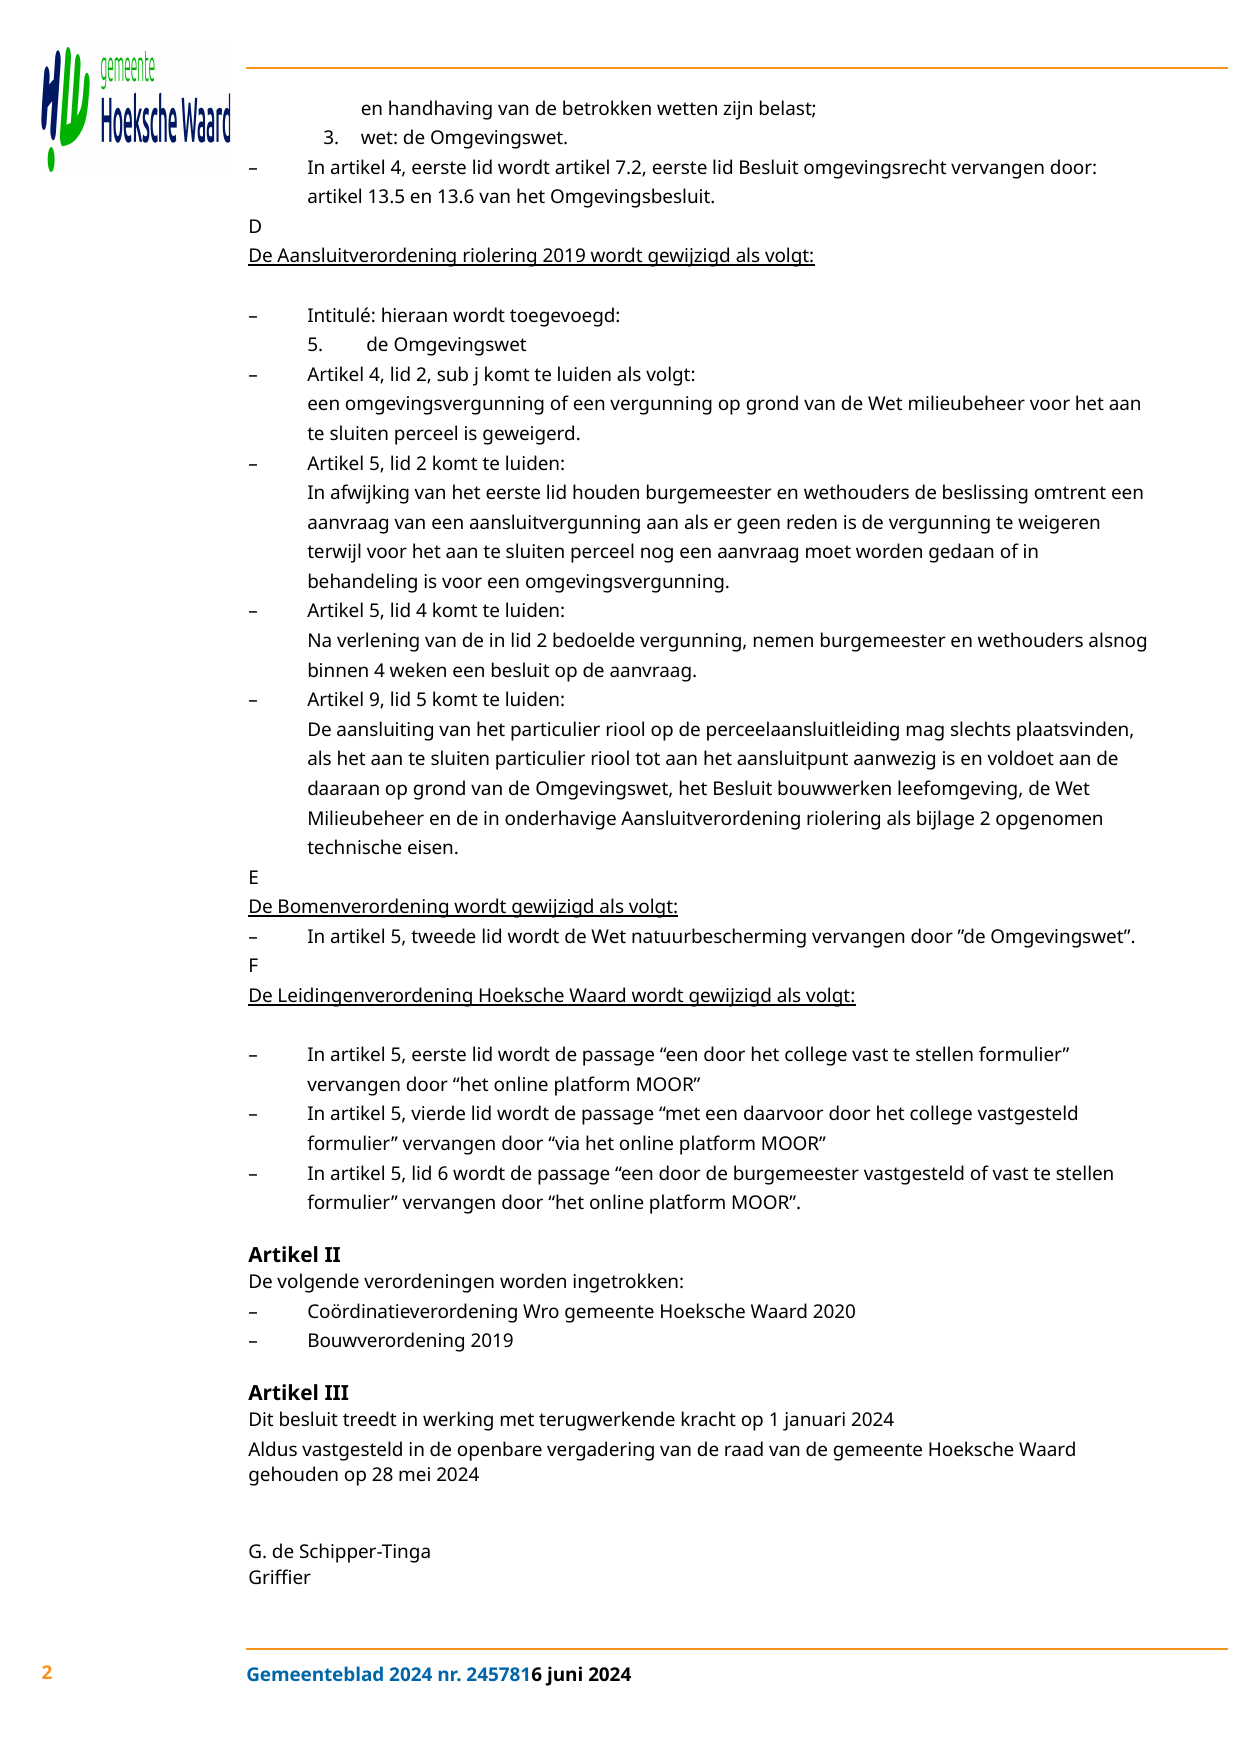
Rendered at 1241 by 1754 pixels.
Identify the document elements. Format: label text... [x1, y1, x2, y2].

text Griffier [248, 1564, 1152, 1590]
list De aansluiting van het particulier riool op de perceelaansluitleiding mag slechts plaatsvinden, als het aan te sluiten particulier riool tot aan het aansluitpunt aanwezig is en voldoet aan de daaraan op grond van de Omgevingswet, het Besluit bouwwerken leefomgeving, de Wet Milieubeheer en de in onderhavige Aansluitverordening riolering als bijlage 2 opgenomen technische eisen. [248, 716, 1152, 860]
picture [41, 47, 231, 172]
list In artikel 5, lid 6 wordt de passage “een door de burgemeester vastgesteld of vast te stellen formulier” vervangen door “het online platform MOOR”. [248, 1160, 1152, 1215]
list Artikel 4, lid 2, sub j komt te luiden als volgt: [248, 361, 1152, 387]
list In artikel 5, eerste lid wordt de passage “een door het college vast te stellen formulier” vervangen door “het online platform MOOR” [248, 1041, 1152, 1097]
list Intitulé: hieraan wordt toegevoegd: [248, 302, 1152, 328]
text De Bomenverordening wordt gewijzigd als volgt: [248, 893, 1152, 919]
text E [248, 864, 1152, 890]
list In artikel 5, vierde lid wordt de passage “met een daarvoor door het college vastgesteld formulier” vervangen door “via het online platform MOOR” [248, 1101, 1152, 1156]
text D [248, 213, 1152, 239]
list In artikel 4, eerste lid wordt artikel 7.2, eerste lid Besluit omgevingsrecht vervangen door: artikel 13.5 en 13.6 van het Omgevingsbesluit. [248, 154, 1152, 209]
text Dit besluit treedt in werking met terugwerkende kracht op 1 januari 2024 [248, 1406, 1152, 1432]
list Artikel 5, lid 4 komt te luiden: [248, 598, 1152, 623]
text Aldus vastgesteld in de openbare vergadering van de raad van de gemeente Hoeksche Waard gehouden op 28 mei 2024 [248, 1436, 1152, 1487]
text De volgende verordeningen worden ingetrokken: [248, 1268, 1152, 1294]
text G. de Schipper-Tinga [248, 1539, 1152, 1564]
list Artikel 5, lid 2 komt te luiden: [248, 450, 1152, 476]
list Bouwverordening 2019 [248, 1327, 1152, 1353]
list Artikel 9, lid 5 komt te luiden: [248, 686, 1152, 712]
text F [248, 953, 1152, 978]
list en handhaving van de betrokken wetten zijn belast; [323, 95, 1152, 121]
text Artikel III [248, 1378, 1152, 1406]
text Artikel II [248, 1240, 1152, 1268]
text De Aansluitverordening riolering 2019 wordt gewijzigd als volgt: [248, 243, 1152, 268]
list In artikel 5, tweede lid wordt de Wet natuurbescherming vervangen door ”de Omgevingswet”. [248, 923, 1152, 949]
list de Omgevingswet [307, 331, 1152, 357]
list wet: de Omgevingswet. [323, 124, 1152, 150]
list Coördinatieverordening Wro gemeente Hoeksche Waard 2020 [248, 1298, 1152, 1323]
list Na verlening van de in lid 2 bedoelde vergunning, nemen burgemeester en wethouders alsnog binnen 4 weken een besluit op de aanvraag. [248, 627, 1152, 683]
text De Leidingenverordening Hoeksche Waard wordt gewijzigd als volgt: [248, 982, 1152, 1008]
list een omgevingsvergunning of een vergunning op grond van de Wet milieubeheer voor het aan te sluiten perceel is geweigerd. [248, 391, 1152, 446]
list In afwijking van het eerste lid houden burgemeester en wethouders de beslissing omtrent een aanvraag van een aansluitvergunning aan als er geen reden is de vergunning te weigeren terwijl voor het aan te sluiten perceel nog een aanvraag moet worden gedaan of in behandeling is voor een omgevingsvergunning. [248, 479, 1152, 594]
